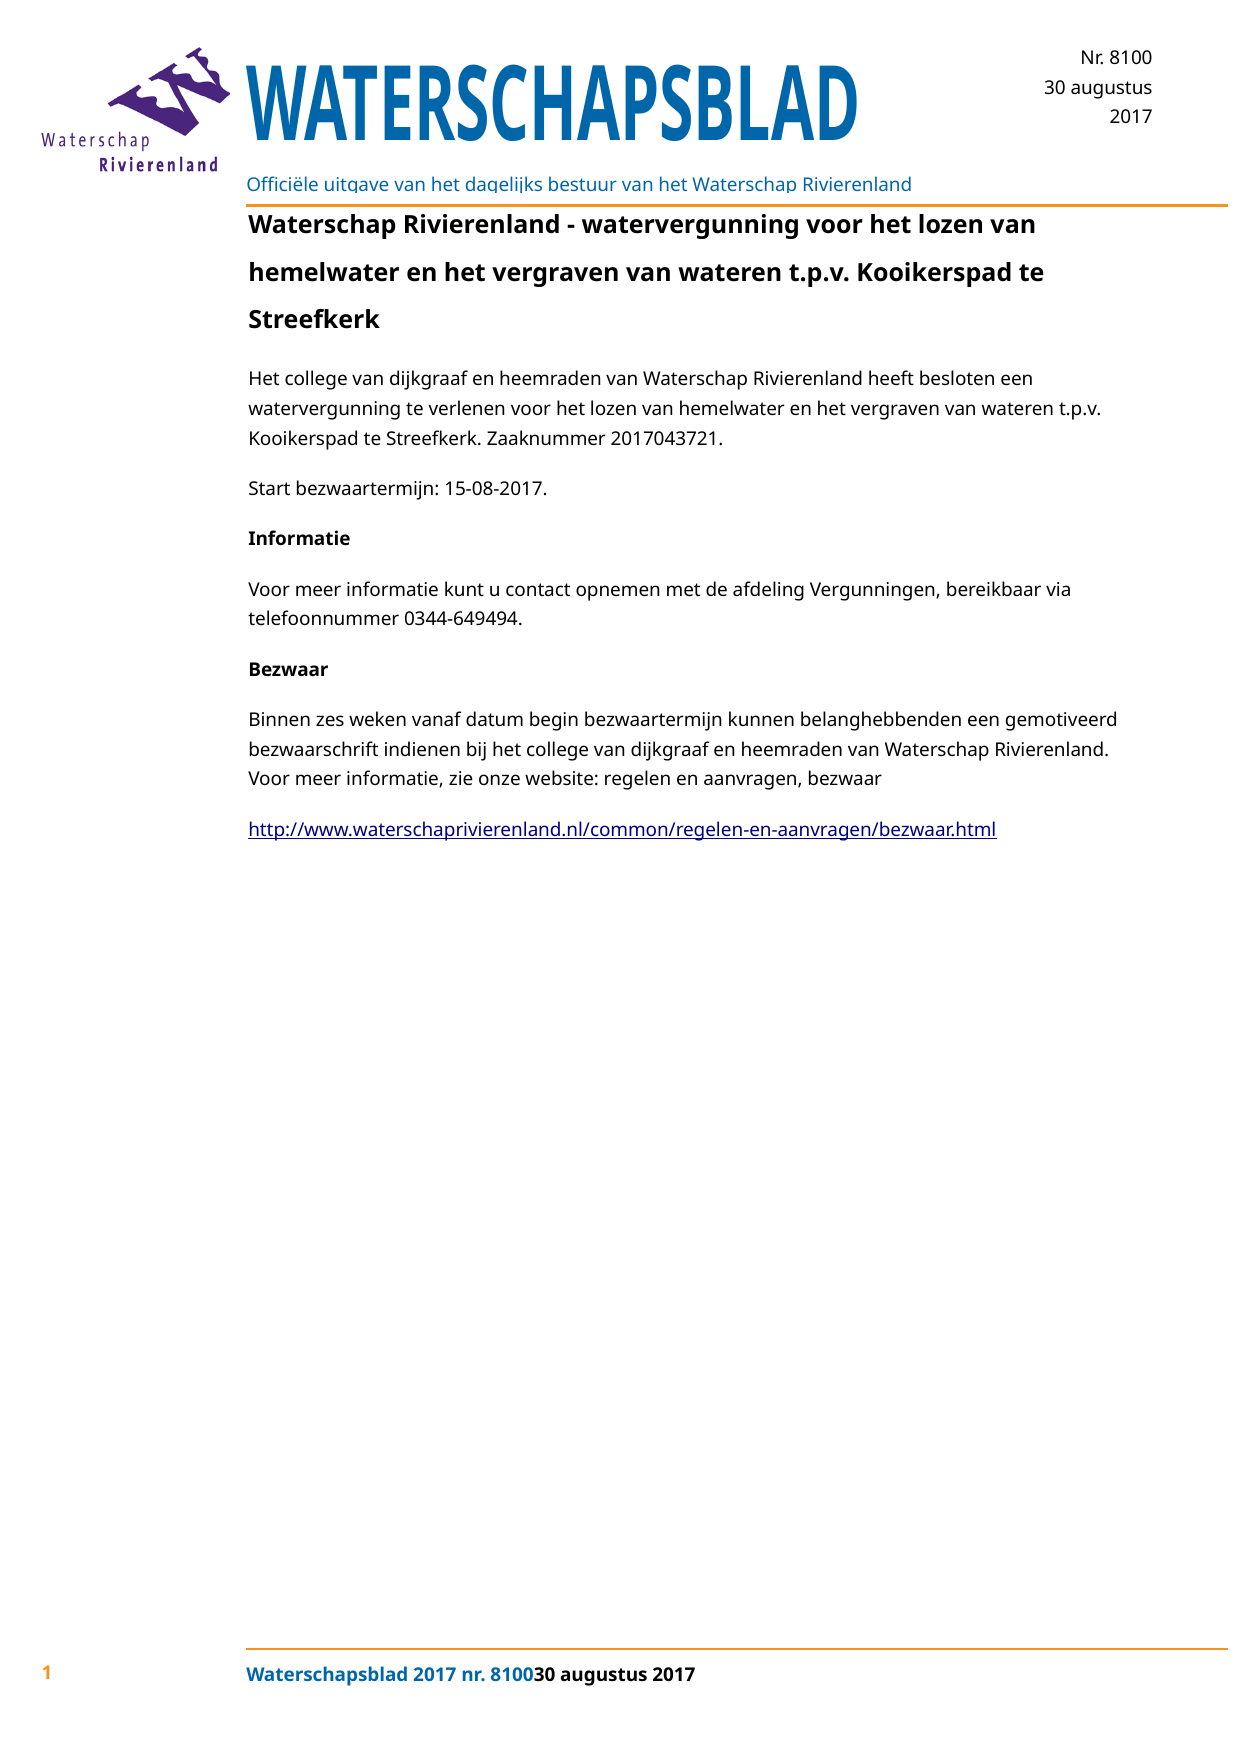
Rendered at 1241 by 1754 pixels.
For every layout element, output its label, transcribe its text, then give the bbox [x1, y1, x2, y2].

text Start bezwaartermijn: 15-08-2017. [248, 475, 1152, 501]
picture [41, 47, 231, 172]
text http://www.waterschaprivierenland.nl/common/regelen-en-aanvragen/bezwaar.html [248, 816, 1152, 842]
text Bezwaar [248, 656, 1152, 682]
text Waterschap Rivierenland - watervergunning voor het lozen van hemelwater en het vergraven van wateren t.p.v. Kooikerspad te Streefkerk [248, 207, 1152, 336]
text Binnen zes weken vanaf datum begin bezwaartermijn kunnen belanghebbenden een gemotiveerd bezwaarschrift indienen bij het college van dijkgraaf en heemraden van Waterschap Rivierenland. Voor meer informatie, zie onze website: regelen en aanvragen, bezwaar [248, 706, 1152, 791]
text Het college van dijkgraaf en heemraden van Waterschap Rivierenland heeft besloten een watervergunning te verlenen voor het lozen van hemelwater en het vergraven van wateren t.p.v. Kooikerspad te Streefkerk. Zaaknummer 2017043721. [248, 366, 1152, 450]
text Voor meer informatie kunt u contact opnemen met de afdeling Vergunningen, bereikbaar via telefoonnummer 0344-649494. [248, 576, 1152, 631]
text Informatie [248, 526, 1152, 551]
